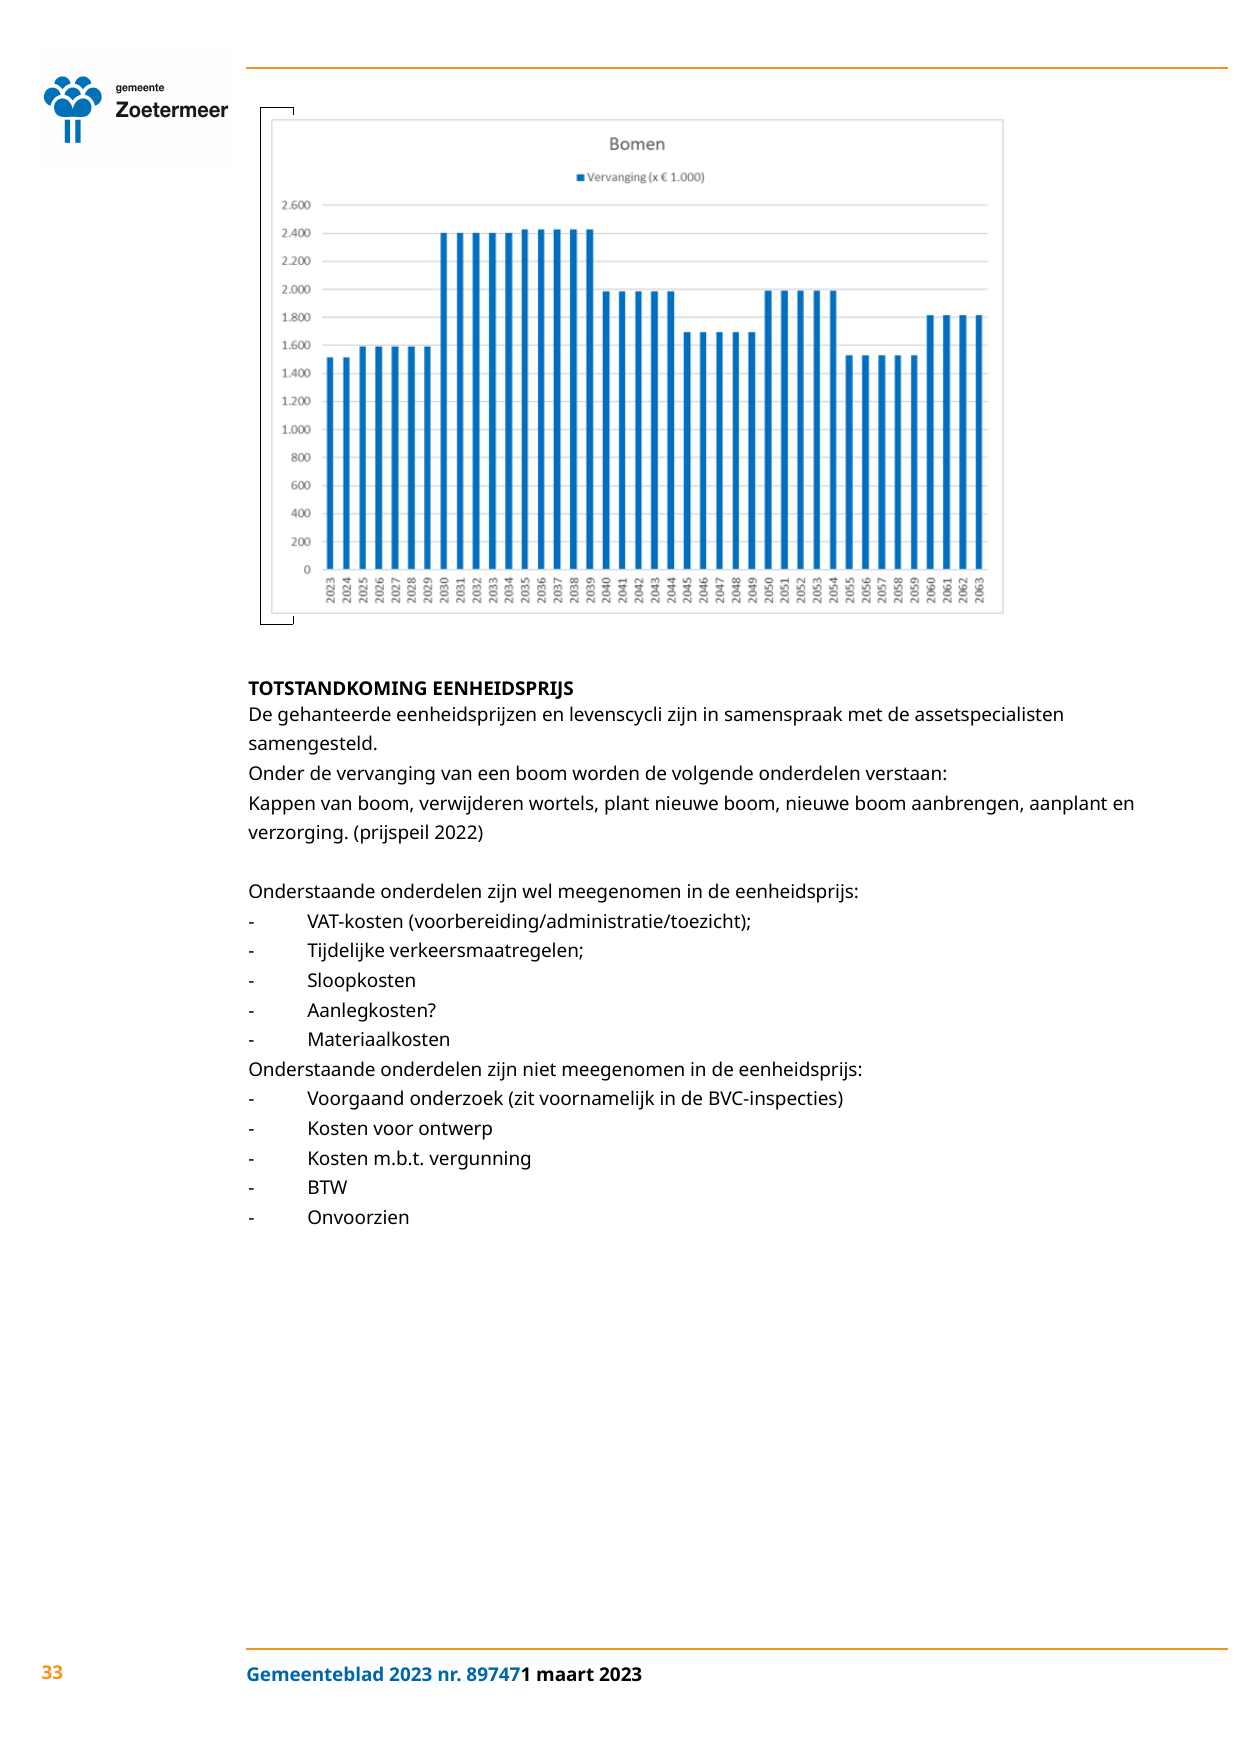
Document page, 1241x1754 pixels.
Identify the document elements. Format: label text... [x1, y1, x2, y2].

picture [41, 47, 231, 172]
picture [268, 115, 1008, 616]
table_header TOTSTANDKOMING EENHEIDSPRIJS [248, 675, 1152, 701]
table_cell De gehanteerde eenheidsprijzen en levenscycli zijn in samenspraak met de assetspecialisten samengesteld. Onder de vervanging van een boom worden de volgende onderdelen verstaan: Kappen van boom, verwijderen wortels, plant nieuwe boom, nieuwe boom aanbrengen, aanplant en verzorging. (prijspeil 2022) Onderstaande onderdelen zijn wel meegenomen in de eenheidsprijs: VAT-kosten (voorbereiding/administratie/toezicht); Tijdelijke verkeersmaatregelen; Sloopkosten Aanlegkosten? Materiaalkosten Onderstaande onderdelen zijn niet meegenomen in de eenheidsprijs: Voorgaand onderzoek (zit voornamelijk in de BVC-inspecties) Kosten voor ontwerp Kosten m.b.t. vergunning BTW Onvoorzien [248, 701, 1152, 1229]
